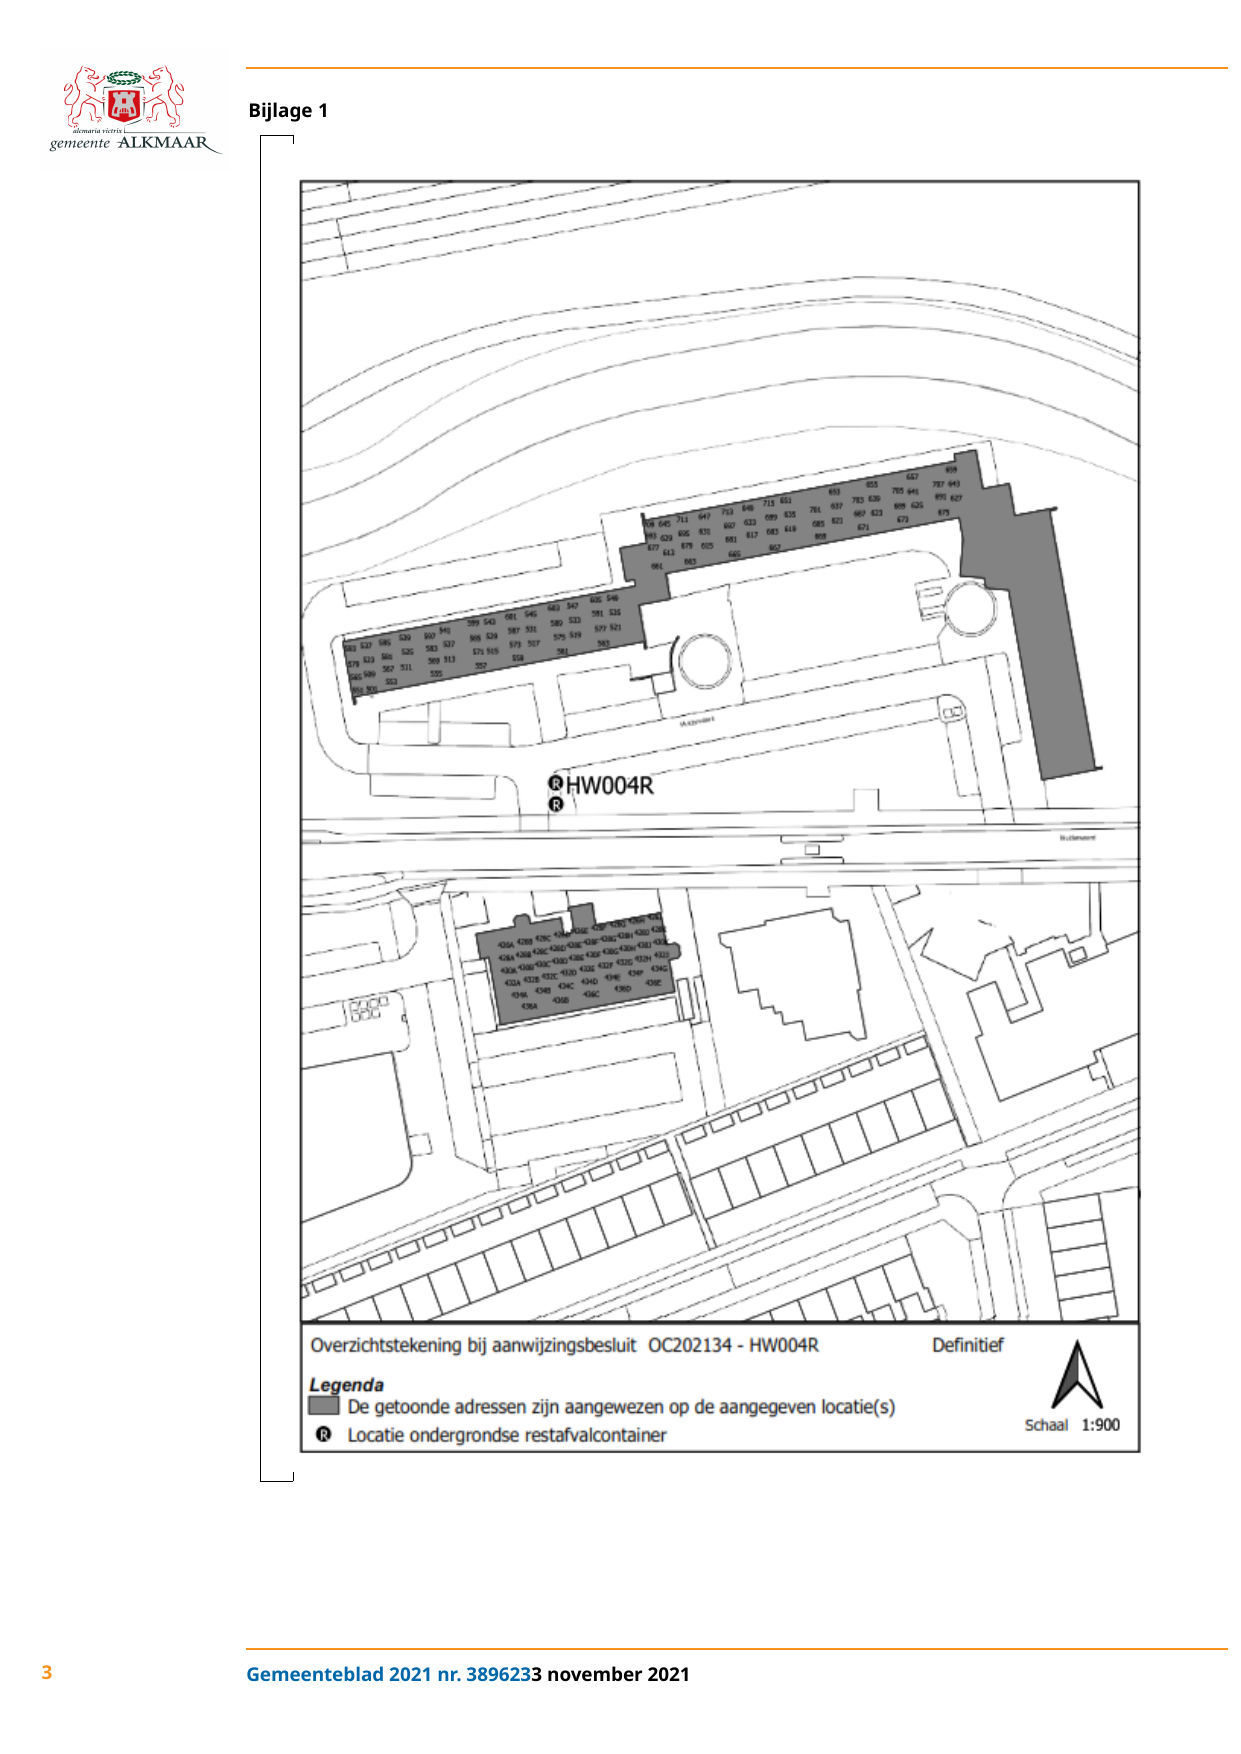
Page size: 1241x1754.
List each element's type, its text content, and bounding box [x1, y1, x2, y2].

picture [268, 144, 1173, 1472]
picture [41, 47, 231, 172]
text Bijlage 1 [248, 95, 1152, 123]
